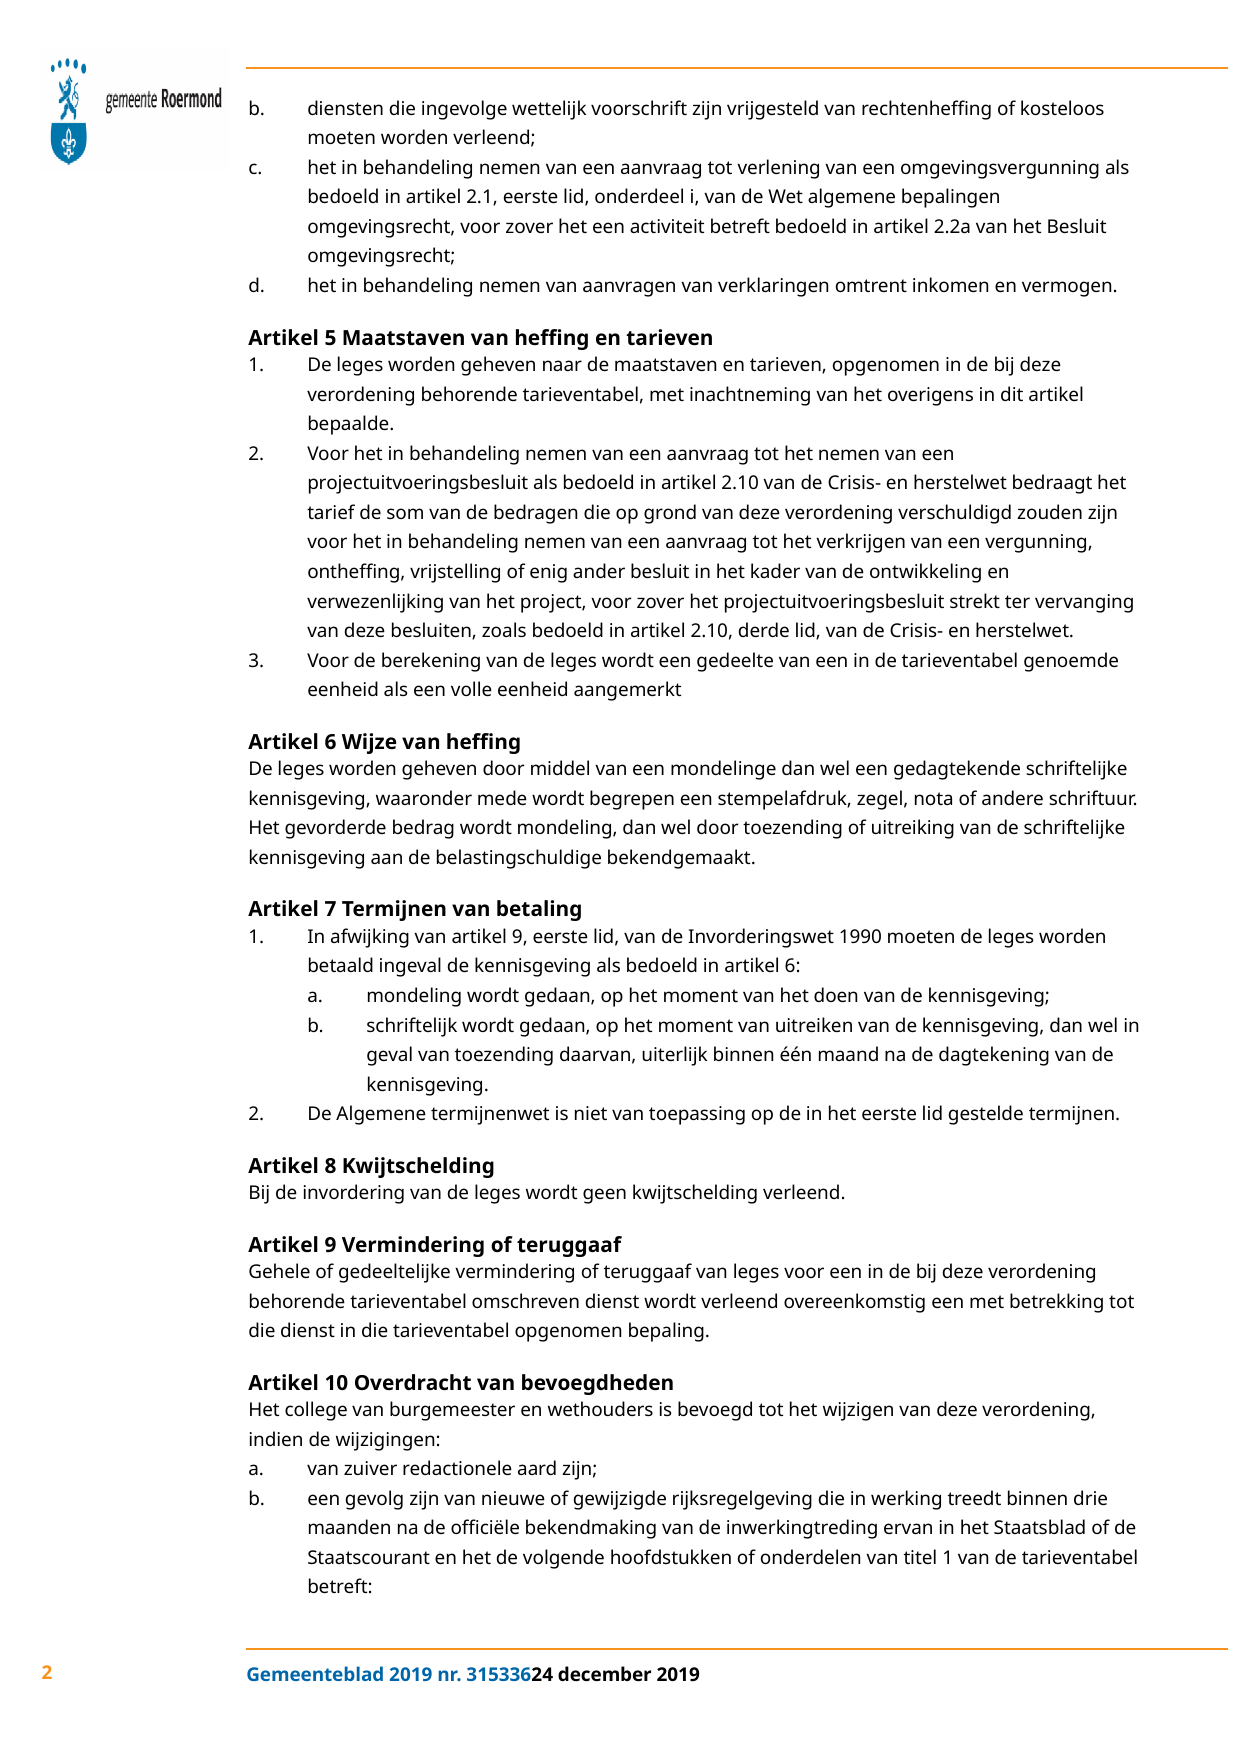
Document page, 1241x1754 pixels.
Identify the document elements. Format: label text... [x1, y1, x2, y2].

list het in behandeling nemen van aanvragen van verklaringen omtrent inkomen en vermogen. [248, 272, 1152, 298]
list De Algemene termijnenwet is niet van toepassing op de in het eerste lid gestelde termijnen. [248, 1101, 1152, 1126]
text De leges worden geheven door middel van een mondelinge dan wel een gedagtekende schriftelijke kennisgeving, waaronder mede wordt begrepen een stempelafdruk, zegel, nota of andere schriftuur. Het gevorderde bedrag wordt mondeling, dan wel door toezending of uitreiking van de schriftelijke kennisgeving aan de belastingschuldige bekendgemaakt. [248, 755, 1152, 870]
list het in behandeling nemen van een aanvraag tot verlening van een omgevingsvergunning als bedoeld in artikel 2.1, eerste lid, onderdeel i, van de Wet algemene bepalingen omgevingsrecht, voor zover het een activiteit betreft bedoeld in artikel 2.2a van het Besluit omgevingsrecht; [248, 154, 1152, 268]
list In afwijking van artikel 9, eerste lid, van de Invorderingswet 1990 moeten de leges worden betaald ingeval de kennisgeving als bedoeld in artikel 6: [248, 923, 1152, 978]
text Artikel 7 Termijnen van betaling [248, 894, 1152, 923]
list De leges worden geheven naar de maatstaven en tarieven, opgenomen in de bij deze verordening behorende tarieventabel, met inachtneming van het overigens in dit artikel bepaalde. [248, 351, 1152, 436]
list van zuiver redactionele aard zijn; [248, 1455, 1152, 1481]
list een gevolg zijn van nieuwe of gewijzigde rijksregelgeving die in werking treedt binnen drie maanden na de officiële bekendmaking van de inwerkingtreding ervan in het Staatsblad of de Staatscourant en het de volgende hoofdstukken of onderdelen van titel 1 van de tarieventabel betreft: [248, 1485, 1152, 1599]
text Artikel 9 Vermindering of teruggaaf [248, 1230, 1152, 1258]
list diensten die ingevolge wettelijk voorschrift zijn vrijgesteld van rechtenheffing of kosteloos moeten worden verleend; [248, 95, 1152, 150]
text Artikel 8 Kwijtschelding [248, 1151, 1152, 1179]
list schriftelijk wordt gedaan, op het moment van uitreiken van de kennisgeving, dan wel in geval van toezending daarvan, uiterlijk binnen één maand na de dagtekening van de kennisgeving. [307, 1012, 1152, 1097]
list Voor de berekening van de leges wordt een gedeelte van een in de tarieventabel genoemde eenheid als een volle eenheid aangemerkt [248, 647, 1152, 702]
text Artikel 6 Wijze van heffing [248, 727, 1152, 755]
text Artikel 5 Maatstaven van heffing en tarieven [248, 323, 1152, 351]
text Artikel 10 Overdracht van bevoegdheden [248, 1368, 1152, 1396]
picture [41, 47, 231, 172]
list Voor het in behandeling nemen van een aanvraag tot het nemen van een projectuitvoeringsbesluit als bedoeld in artikel 2.10 van de Crisis- en herstelwet bedraagt het tarief de som van de bedragen die op grond van deze verordening verschuldigd zouden zijn voor het in behandeling nemen van een aanvraag tot het verkrijgen van een vergunning, ontheffing, vrijstelling of enig ander besluit in het kader van de ontwikkeling en verwezenlijking van het project, voor zover het projectuitvoeringsbesluit strekt ter vervanging van deze besluiten, zoals bedoeld in artikel 2.10, derde lid, van de Crisis- en herstelwet. [248, 440, 1152, 643]
text Het college van burgemeester en wethouders is bevoegd tot het wijzigen van deze verordening, indien de wijzigingen: [248, 1396, 1152, 1452]
text Gehele of gedeeltelijke vermindering of teruggaaf van leges voor een in de bij deze verordening behorende tarieventabel omschreven dienst wordt verleend overeenkomstig een met betrekking tot die dienst in die tarieventabel opgenomen bepaling. [248, 1258, 1152, 1343]
list mondeling wordt gedaan, op het moment van het doen van de kennisgeving; [307, 982, 1152, 1008]
text Bij de invordering van de leges wordt geen kwijtschelding verleend. [248, 1179, 1152, 1205]
